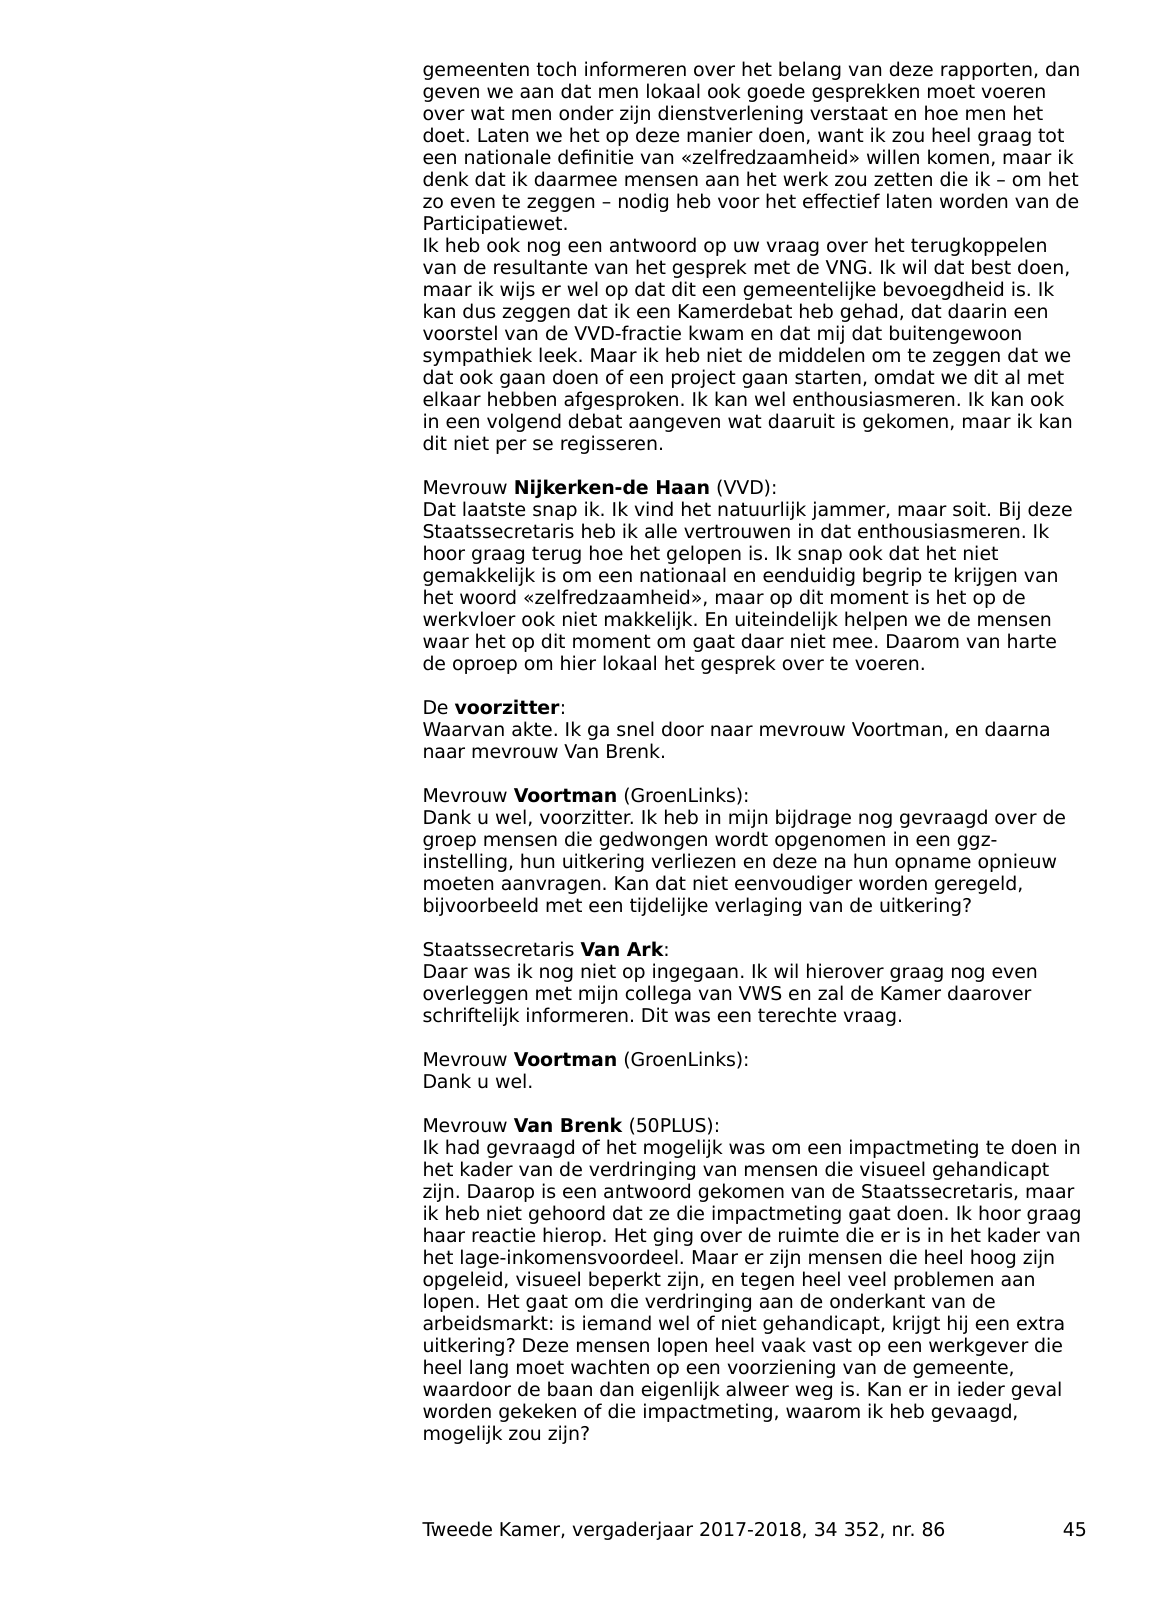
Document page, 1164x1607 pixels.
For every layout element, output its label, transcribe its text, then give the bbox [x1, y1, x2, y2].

text Dank u wel, voorzitter. Ik heb in mijn bijdrage nog gevraagd over de groep mensen die gedwongen wordt opgenomen in een ggz-instelling, hun uitkering verliezen en deze na hun opname opnieuw moeten aanvragen. Kan dat niet eenvoudiger worden geregeld, bijvoorbeeld met een tijdelijke verlaging van de uitkering? [422, 807, 1087, 917]
text Ik had gevraagd of het mogelijk was om een impactmeting te doen in het kader van de verdringing van mensen die visueel gehandicapt zijn. Daarop is een antwoord gekomen van de Staatssecretaris, maar ik heb niet gehoord dat ze die impactmeting gaat doen. Ik hoor graag haar reactie hierop. Het ging over de ruimte die er is in het kader van het lage-inkomensvoordeel. Maar er zijn mensen die heel hoog zijn opgeleid, visueel beperkt zijn, en tegen heel veel problemen aan lopen. Het gaat om die verdringing aan de onderkant van de arbeidsmarkt: is iemand wel of niet gehandicapt, krijgt hij een extra uitkering? Deze mensen lopen heel vaak vast op een werkgever die heel lang moet wachten op een voorziening van de gemeente, waardoor de baan dan eigenlijk alweer weg is. Kan er in ieder geval worden gekeken of die impactmeting, waarom ik heb gevaagd, mogelijk zou zijn? [422, 1137, 1087, 1445]
text Ik heb ook nog een antwoord op uw vraag over het terugkoppelen van de resultante van het gesprek met de VNG. Ik wil dat best doen, maar ik wijs er wel op dat dit een gemeentelijke bevoegdheid is. Ik kan dus zeggen dat ik een Kamerdebat heb gehad, dat daarin een voorstel van de VVD-fractie kwam en dat mij dat buitengewoon sympathiek leek. Maar ik heb niet de middelen om te zeggen dat we dat ook gaan doen of een project gaan starten, omdat we dit al met elkaar hebben afgesproken. Ik kan wel enthousiasmeren. Ik kan ook in een volgend debat aangeven wat daaruit is gekomen, maar ik kan dit niet per se regisseren. [422, 235, 1087, 455]
text Mevrouw Van Brenk (50PLUS): [422, 1115, 1087, 1137]
text Mevrouw Voortman (GroenLinks): [422, 1049, 1087, 1071]
text Daar was ik nog niet op ingegaan. Ik wil hierover graag nog even overleggen met mijn collega van VWS en zal de Kamer daarover schriftelijk informeren. Dit was een terechte vraag. [422, 961, 1087, 1027]
text De voorzitter: [422, 697, 1087, 719]
text Mevrouw Voortman (GroenLinks): [422, 785, 1087, 807]
text Waarvan akte. Ik ga snel door naar mevrouw Voortman, en daarna naar mevrouw Van Brenk. [422, 719, 1087, 763]
text Mevrouw Nijkerken-de Haan (VVD): [422, 477, 1087, 499]
text Dank u wel. [422, 1071, 1087, 1093]
text Staatssecretaris Van Ark: [422, 939, 1087, 961]
text gemeenten toch informeren over het belang van deze rapporten, dan geven we aan dat men lokaal ook goede gesprekken moet voeren over wat men onder zijn dienstverlening verstaat en hoe men het doet. Laten we het op deze manier doen, want ik zou heel graag tot een nationale definitie van «zelfredzaamheid» willen komen, maar ik denk dat ik daarmee mensen aan het werk zou zetten die ik – om het zo even te zeggen – nodig heb voor het effectief laten worden van de Participatiewet. [422, 59, 1087, 235]
text Dat laatste snap ik. Ik vind het natuurlijk jammer, maar soit. Bij deze Staatssecretaris heb ik alle vertrouwen in dat enthousiasmeren. Ik hoor graag terug hoe het gelopen is. Ik snap ook dat het niet gemakkelijk is om een nationaal en eenduidig begrip te krijgen van het woord «zelfredzaamheid», maar op dit moment is het op de werkvloer ook niet makkelijk. En uiteindelijk helpen we de mensen waar het op dit moment om gaat daar niet mee. Daarom van harte de oproep om hier lokaal het gesprek over te voeren. [422, 499, 1087, 675]
